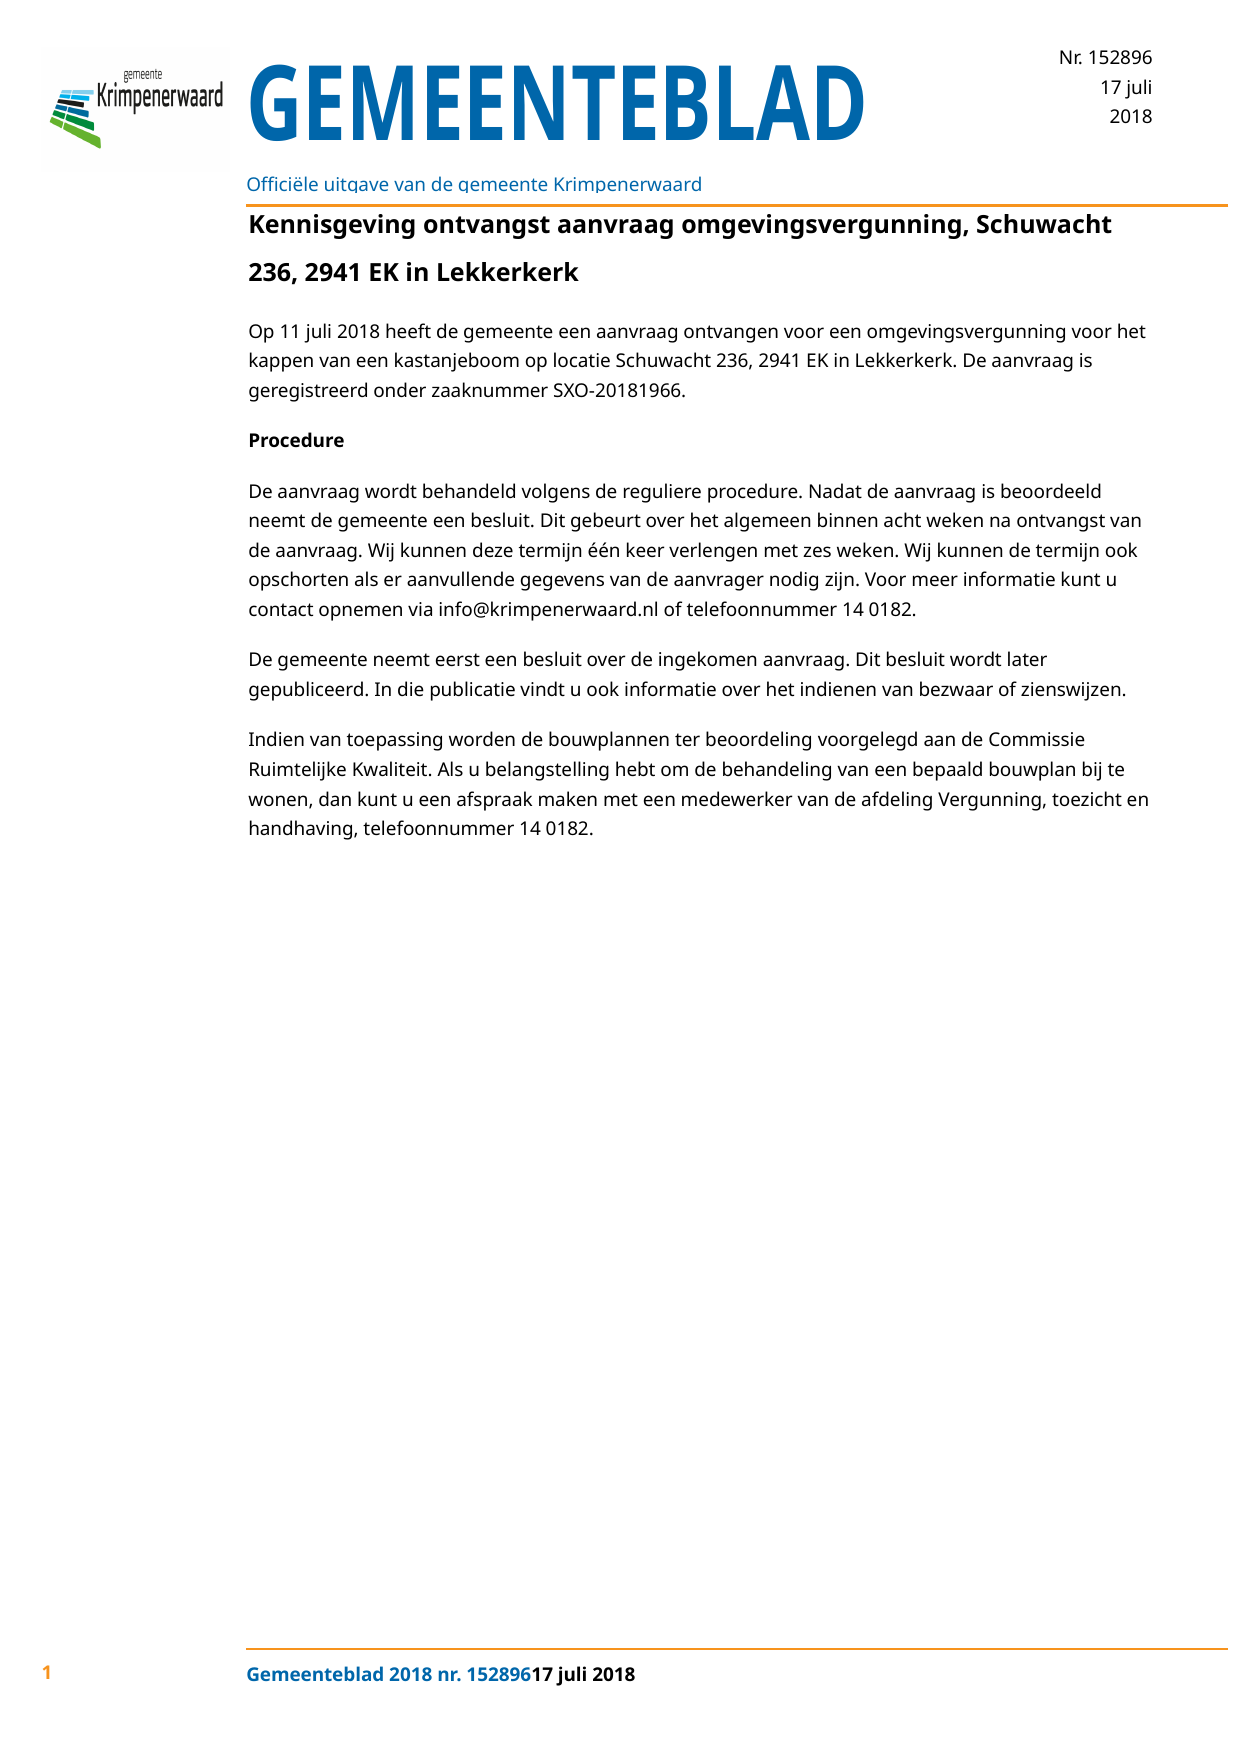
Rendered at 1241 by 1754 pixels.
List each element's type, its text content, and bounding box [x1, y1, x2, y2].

text Procedure [248, 427, 1152, 453]
text De aanvraag wordt behandeld volgens de reguliere procedure. Nadat de aanvraag is beoordeeld neemt de gemeente een besluit. Dit gebeurt over het algemeen binnen acht weken na ontvangst van de aanvraag. Wij kunnen deze termijn één keer verlengen met zes weken. Wij kunnen de termijn ook opschorten als er aanvullende gegevens van de aanvrager nodig zijn. Voor meer informatie kunt u contact opnemen via info@krimpenerwaard.nl of telefoonnummer 14 0182. [248, 478, 1152, 622]
text Indien van toepassing worden de bouwplannen ter beoordeling voorgelegd aan de Commissie Ruimtelijke Kwaliteit. Als u belangstelling hebt om de behandeling van een bepaald bouwplan bij te wonen, dan kunt u een afspraak maken met een medewerker van de afdeling Vergunning, toezicht en handhaving, telefoonnummer 14 0182. [248, 727, 1152, 841]
text Op 11 juli 2018 heeft de gemeente een aanvraag ontvangen voor een omgevingsvergunning voor het kappen van een kastanjeboom op locatie Schuwacht 236, 2941 EK in Lekkerkerk. De aanvraag is geregistreerd onder zaaknummer SXO-20181966. [248, 318, 1152, 403]
text De gemeente neemt eerst een besluit over de ingekomen aanvraag. Dit besluit wordt later gepubliceerd. In die publicatie vindt u ook informatie over het indienen van bezwaar of zienswijzen. [248, 647, 1152, 702]
picture [41, 47, 231, 172]
text Kennisgeving ontvangst aanvraag omgevingsvergunning, Schuwacht 236, 2941 EK in Lekkerkerk [248, 207, 1152, 288]
